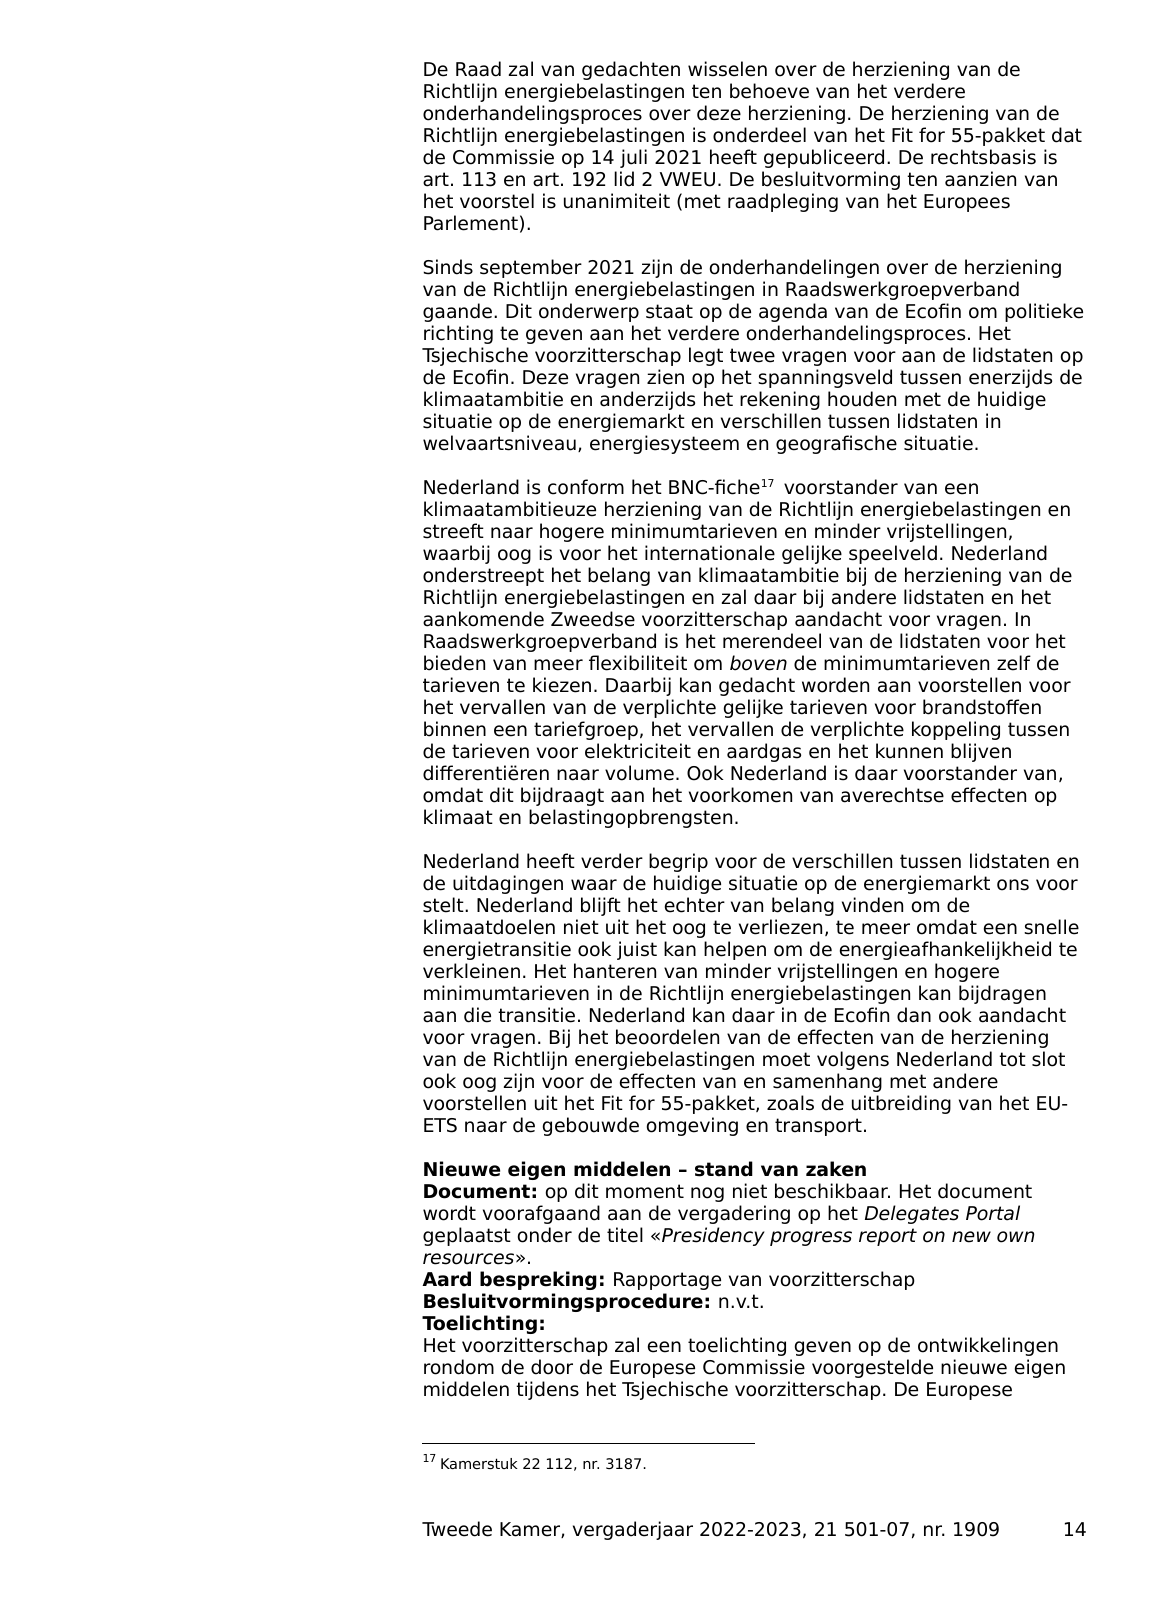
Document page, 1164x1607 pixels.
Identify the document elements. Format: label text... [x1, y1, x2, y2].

text Document: op dit moment nog niet beschikbaar. Het document wordt voorafgaand aan de vergadering op het Delegates Portal geplaatst onder de titel «Presidency progress report on new own resources». [422, 1181, 1087, 1269]
text Nederland heeft verder begrip voor de verschillen tussen lidstaten en de uitdagingen waar de huidige situatie op de energiemarkt ons voor stelt. Nederland blijft het echter van belang vinden om de klimaatdoelen niet uit het oog te verliezen, te meer omdat een snelle energietransitie ook juist kan helpen om de energieafhankelijkheid te verkleinen. Het hanteren van minder vrijstellingen en hogere minimumtarieven in de Richtlijn energiebelastingen kan bijdragen aan die transitie. Nederland kan daar in de Ecofin dan ook aandacht voor vragen. Bij het beoordelen van de effecten van de herziening van de Richtlijn energiebelastingen moet volgens Nederland tot slot ook oog zijn voor de effecten van en samenhang met andere voorstellen uit het Fit for 55-pakket, zoals de uitbreiding van het EU-ETS naar de gebouwde omgeving en transport. [422, 851, 1087, 1137]
text Besluitvormingsprocedure: n.v.t. [422, 1291, 1087, 1313]
text Kamerstuk 22 112, nr. 3187. [422, 1452, 1087, 1474]
text Aard bespreking: Rapportage van voorzitterschap [422, 1269, 1087, 1291]
text Sinds september 2021 zijn de onderhandelingen over de herziening van de Richtlijn energiebelastingen in Raadswerkgroepverband gaande. Dit onderwerp staat op de agenda van de Ecofin om politieke richting te geven aan het verdere onderhandelingsproces. Het Tsjechische voorzitterschap legt twee vragen voor aan de lidstaten op de Ecofin. Deze vragen zien op het spanningsveld tussen enerzijds de klimaatambitie en anderzijds het rekening houden met de huidige situatie op de energiemarkt en verschillen tussen lidstaten in welvaartsniveau, energiesysteem en geografische situatie. [422, 257, 1087, 455]
text Toelichting: [422, 1313, 1087, 1335]
text Nieuwe eigen middelen – stand van zaken [422, 1159, 1087, 1181]
text De Raad zal van gedachten wisselen over de herziening van de Richtlijn energiebelastingen ten behoeve van het verdere onderhandelingsproces over deze herziening. De herziening van de Richtlijn energiebelastingen is onderdeel van het Fit for 55-pakket dat de Commissie op 14 juli 2021 heeft gepubliceerd. De rechtsbasis is art. 113 en art. 192 lid 2 VWEU. De besluitvorming ten aanzien van het voorstel is unanimiteit (met raadpleging van het Europees Parlement). [422, 59, 1087, 235]
text Het voorzitterschap zal een toelichting geven op de ontwikkelingen rondom de door de Europese Commissie voorgestelde nieuwe eigen middelen tijdens het Tsjechische voorzitterschap. De Europese [422, 1335, 1087, 1401]
text Nederland is conform het BNC-fiche voorstander van een klimaatambitieuze herziening van de Richtlijn energiebelastingen en streeft naar hogere minimumtarieven en minder vrijstellingen, waarbij oog is voor het internationale gelijke speelveld. Nederland onderstreept het belang van klimaatambitie bij de herziening van de Richtlijn energiebelastingen en zal daar bij andere lidstaten en het aankomende Zweedse voorzitterschap aandacht voor vragen. In Raadswerkgroepverband is het merendeel van de lidstaten voor het bieden van meer flexibiliteit om boven de minimumtarieven zelf de tarieven te kiezen. Daarbij kan gedacht worden aan voorstellen voor het vervallen van de verplichte gelijke tarieven voor brandstoffen binnen een tariefgroep, het vervallen de verplichte koppeling tussen de tarieven voor elektriciteit en aardgas en het kunnen blijven differentiëren naar volume. Ook Nederland is daar voorstander van, omdat dit bijdraagt aan het voorkomen van averechtse effecten op klimaat en belastingopbrengsten. [422, 477, 1087, 829]
